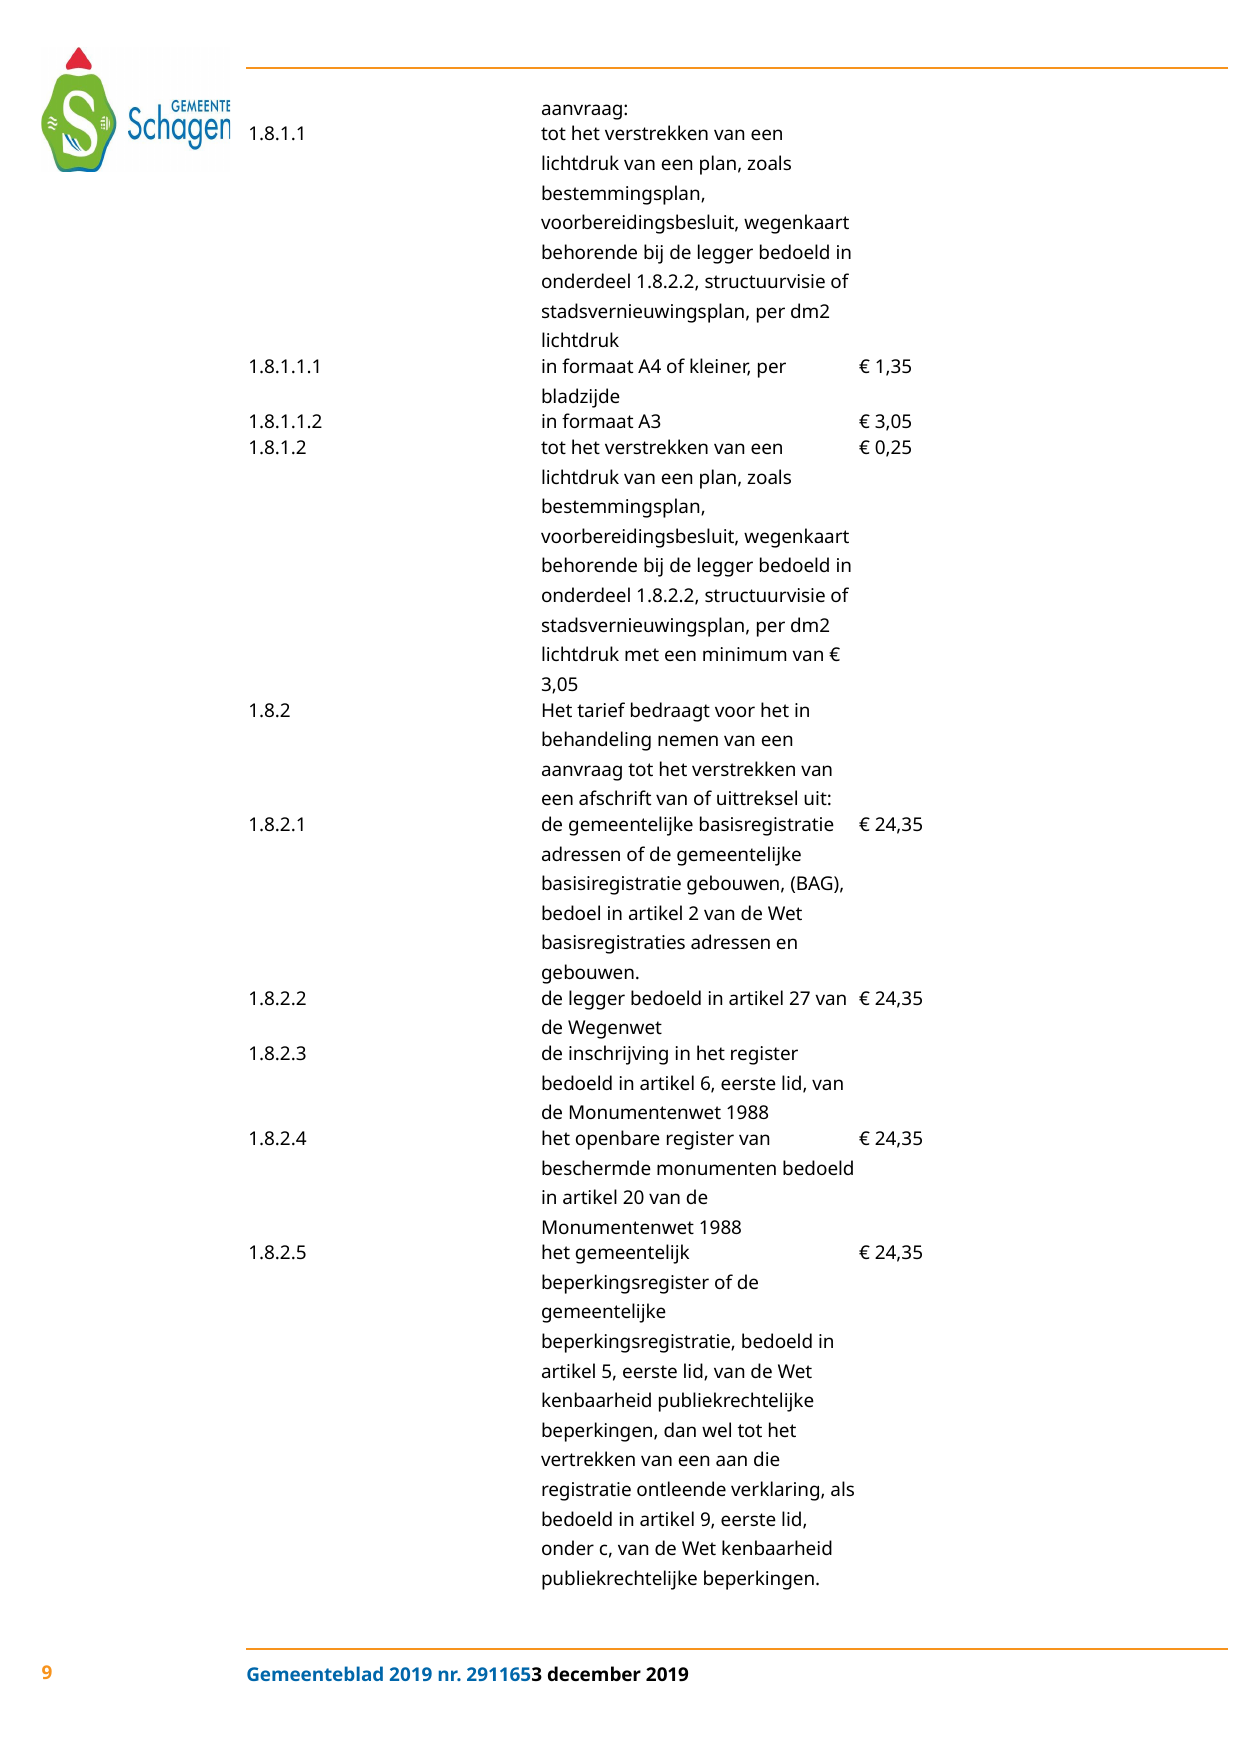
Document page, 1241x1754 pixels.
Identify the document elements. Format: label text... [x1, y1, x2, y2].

table_cell € 24,35 [859, 811, 1152, 985]
table_cell 1.8.1.1.2 [248, 409, 541, 434]
table_cell 1.8.2.1 [248, 811, 541, 985]
table_cell € 0,25 [859, 434, 1152, 697]
table_cell € 1,35 [859, 353, 1152, 409]
table_cell 1.8.1.1.1 [248, 353, 541, 409]
picture [41, 47, 231, 172]
table_cell tot het verstrekken van een lichtdruk van een plan, zoals bestemmingsplan, voorbereidingsbesluit, wegenkaart behorende bij de legger bedoeld in onderdeel 1.8.2.2, structuurvisie of stadsvernieuwingsplan, per dm2 lichtdruk met een minimum van € 3,05 [541, 434, 859, 697]
table_cell de legger bedoeld in artikel 27 van de Wegenwet [541, 985, 859, 1040]
table_cell in formaat A3 [541, 409, 859, 434]
table_cell 1.8.2.5 [248, 1240, 541, 1591]
table_cell 1.8.2 [248, 697, 541, 811]
table_cell 1.8.2.2 [248, 985, 541, 1040]
table_cell 1.8.1.1 [248, 121, 541, 353]
table_cell € 24,35 [859, 1240, 1152, 1591]
table_cell [859, 121, 1152, 353]
table_cell € 3,05 [859, 409, 1152, 434]
table_cell het openbare register van beschermde monumenten bedoeld in artikel 20 van de Monumentenwet 1988 [541, 1125, 859, 1239]
table_cell in formaat A4 of kleiner, per bladzijde [541, 353, 859, 409]
table_cell 1.8.2.3 [248, 1040, 541, 1125]
table_cell [859, 697, 1152, 811]
table_cell [859, 95, 1152, 121]
table_cell Het tarief bedraagt voor het in behandeling nemen van een aanvraag tot het verstrekken van een afschrift van of uittreksel uit: [541, 697, 859, 811]
table_cell € 24,35 [859, 1125, 1152, 1239]
table_cell 1.8.2.4 [248, 1125, 541, 1239]
table_cell [248, 95, 541, 121]
table_cell 1.8.1.2 [248, 434, 541, 697]
table_cell tot het verstrekken van een lichtdruk van een plan, zoals bestemmingsplan, voorbereidingsbesluit, wegenkaart behorende bij de legger bedoeld in onderdeel 1.8.2.2, structuurvisie of stadsvernieuwingsplan, per dm2 lichtdruk [541, 121, 859, 353]
table_cell het gemeentelijk beperkingsregister of de gemeentelijke beperkingsregistratie, bedoeld in artikel 5, eerste lid, van de Wet kenbaarheid publiekrechtelijke beperkingen, dan wel tot het vertrekken van een aan die registratie ontleende verklaring, als bedoeld in artikel 9, eerste lid, onder c, van de Wet kenbaarheid publiekrechtelijke beperkingen. [541, 1240, 859, 1591]
table_cell de gemeentelijke basisregistratie adressen of de gemeentelijke basisiregistratie gebouwen, (BAG), bedoel in artikel 2 van de Wet basisregistraties adressen en gebouwen. [541, 811, 859, 985]
table_cell € 24,35 [859, 985, 1152, 1040]
table_cell de inschrijving in het register bedoeld in artikel 6, eerste lid, van de Monumentenwet 1988 [541, 1040, 859, 1125]
table_cell aanvraag: [541, 95, 859, 121]
table_cell [859, 1040, 1152, 1125]
